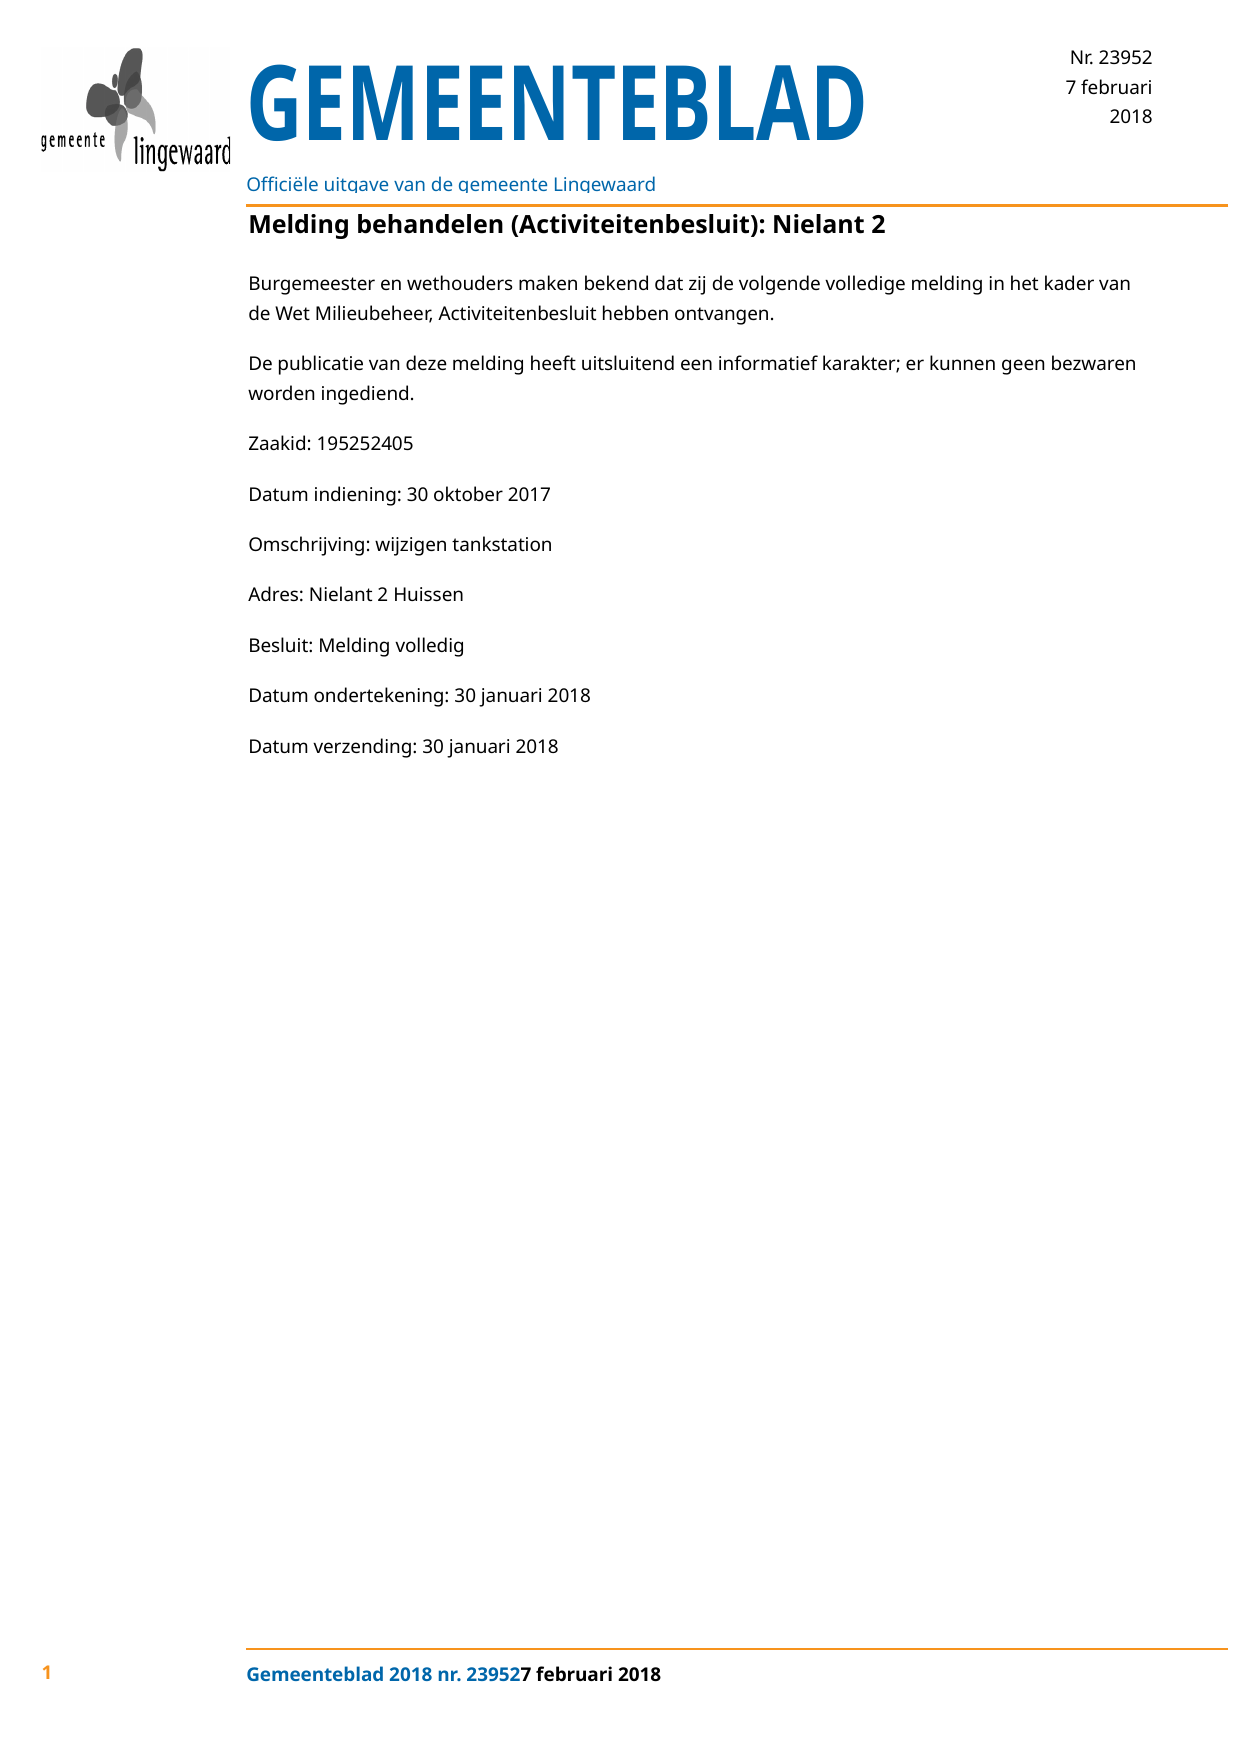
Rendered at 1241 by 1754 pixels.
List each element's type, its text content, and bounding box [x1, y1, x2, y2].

text Adres: Nielant 2 Huissen [248, 582, 1152, 607]
text Melding behandelen (Activiteitenbesluit): Nielant 2 [248, 207, 1152, 241]
text Besluit: Melding volledig [248, 632, 1152, 658]
text De publicatie van deze melding heeft uitsluitend een informatief karakter; er kunnen geen bezwaren worden ingediend. [248, 350, 1152, 406]
text Omschrijving: wijzigen tankstation [248, 531, 1152, 557]
text Datum verzending: 30 januari 2018 [248, 733, 1152, 758]
text Datum ondertekening: 30 januari 2018 [248, 682, 1152, 708]
text Burgemeester en wethouders maken bekend dat zij de volgende volledige melding in het kader van de Wet Milieubeheer, Activiteitenbesluit hebben ontvangen. [248, 270, 1152, 326]
picture [41, 47, 231, 172]
text Zaakid: 195252405 [248, 430, 1152, 456]
text Datum indiening: 30 oktober 2017 [248, 481, 1152, 506]
